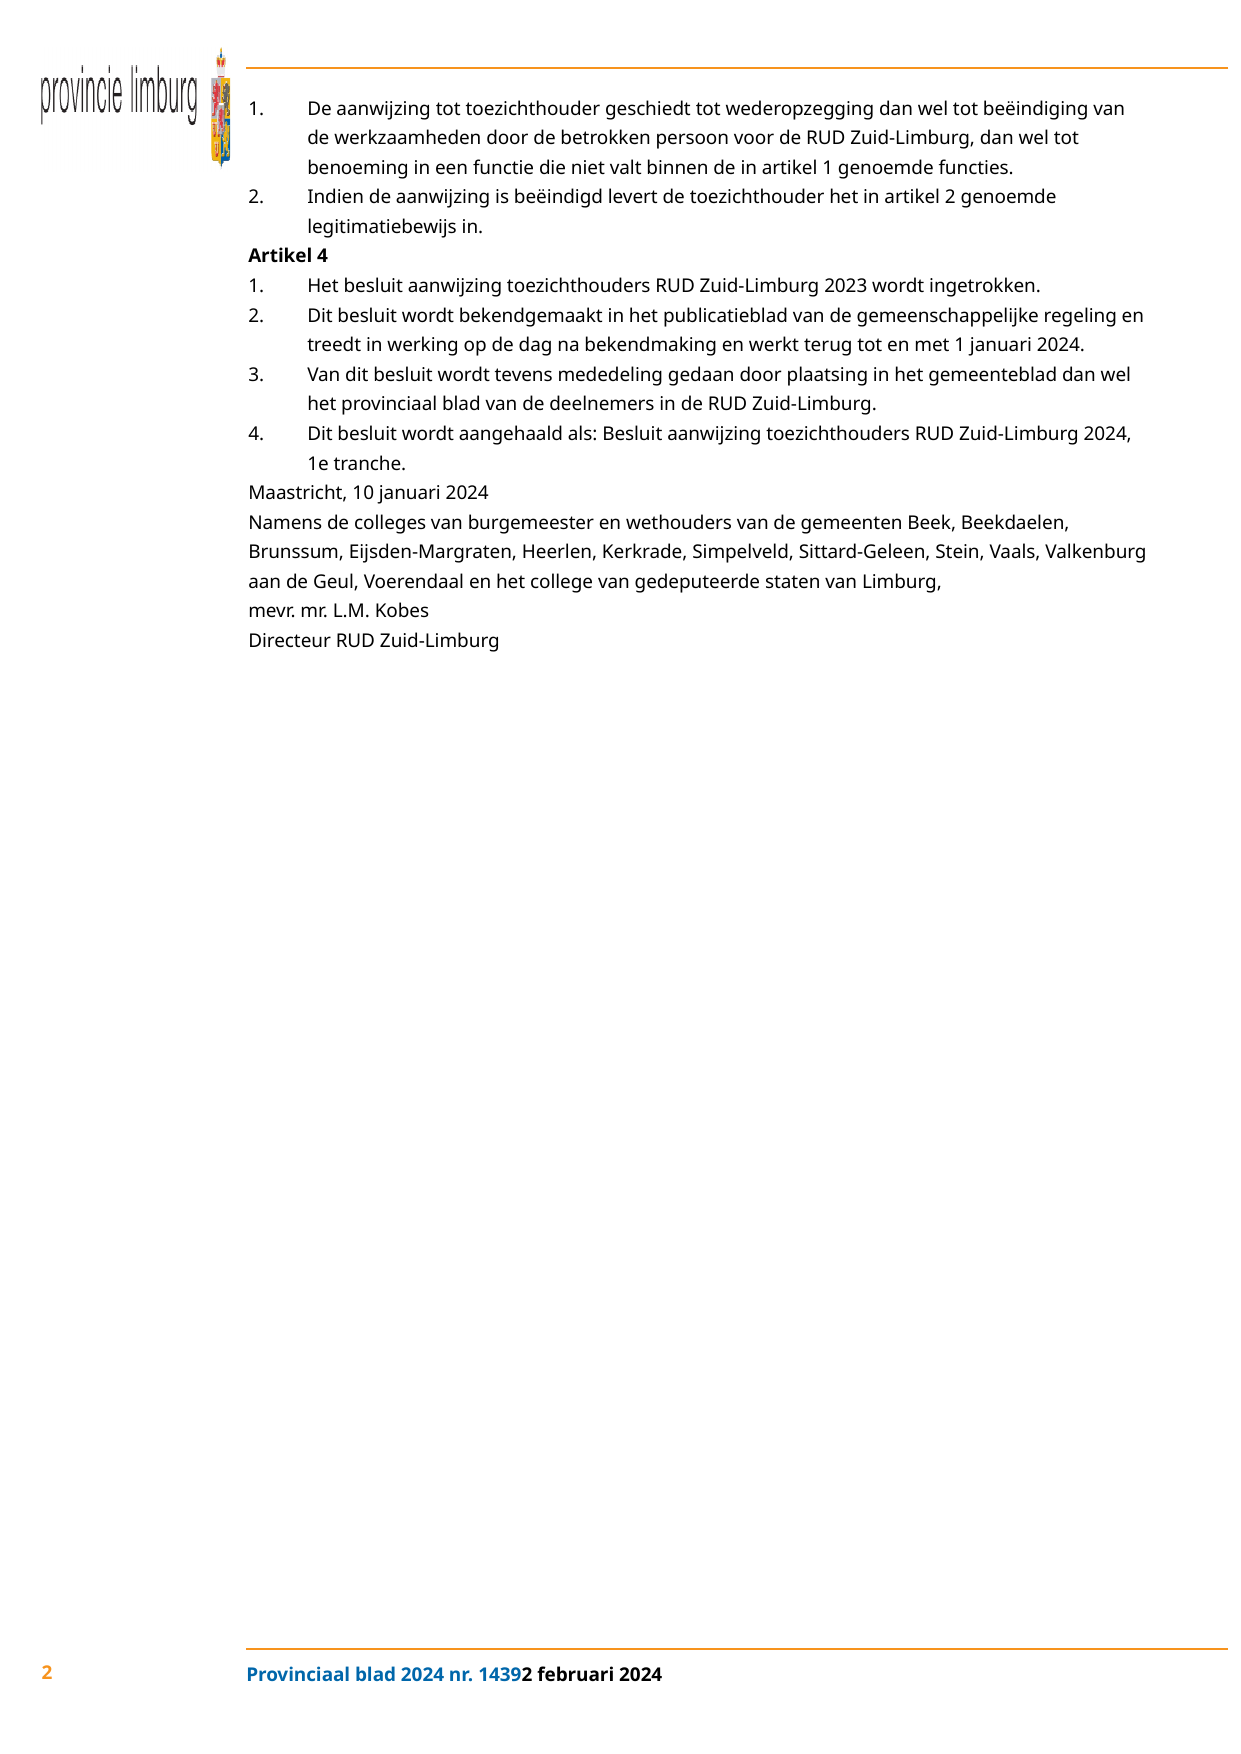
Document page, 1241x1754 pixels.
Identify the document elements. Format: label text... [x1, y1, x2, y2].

list Van dit besluit wordt tevens mededeling gedaan door plaatsing in het gemeenteblad dan wel het provinciaal blad van de deelnemers in de RUD Zuid-Limburg. [248, 361, 1152, 416]
text mevr. mr. L.M. Kobes [248, 598, 1152, 623]
text Artikel 4 [248, 243, 1152, 268]
list De aanwijzing tot toezichthouder geschiedt tot wederopzegging dan wel tot beëindiging van de werkzaamheden door de betrokken persoon voor de RUD Zuid-Limburg, dan wel tot benoeming in een functie die niet valt binnen de in artikel 1 genoemde functies. [248, 95, 1152, 180]
text Maastricht, 10 januari 2024 [248, 479, 1152, 505]
list Dit besluit wordt aangehaald als: Besluit aanwijzing toezichthouders RUD Zuid-Limburg 2024, 1e tranche. [248, 420, 1152, 476]
list Het besluit aanwijzing toezichthouders RUD Zuid-Limburg 2023 wordt ingetrokken. [248, 272, 1152, 298]
picture [41, 47, 231, 172]
list Indien de aanwijzing is beëindigd levert de toezichthouder het in artikel 2 genoemde legitimatiebewijs in. [248, 183, 1152, 239]
text Directeur RUD Zuid-Limburg [248, 627, 1152, 653]
text Namens de colleges van burgemeester en wethouders van de gemeenten Beek, Beekdaelen, Brunssum, Eijsden-Margraten, Heerlen, Kerkrade, Simpelveld, Sittard-Geleen, Stein, Vaals, Valkenburg aan de Geul, Voerendaal en het college van gedeputeerde staten van Limburg, [248, 509, 1152, 594]
list Dit besluit wordt bekendgemaakt in het publicatieblad van de gemeenschappelijke regeling en treedt in werking op de dag na bekendmaking en werkt terug tot en met 1 januari 2024. [248, 302, 1152, 357]
